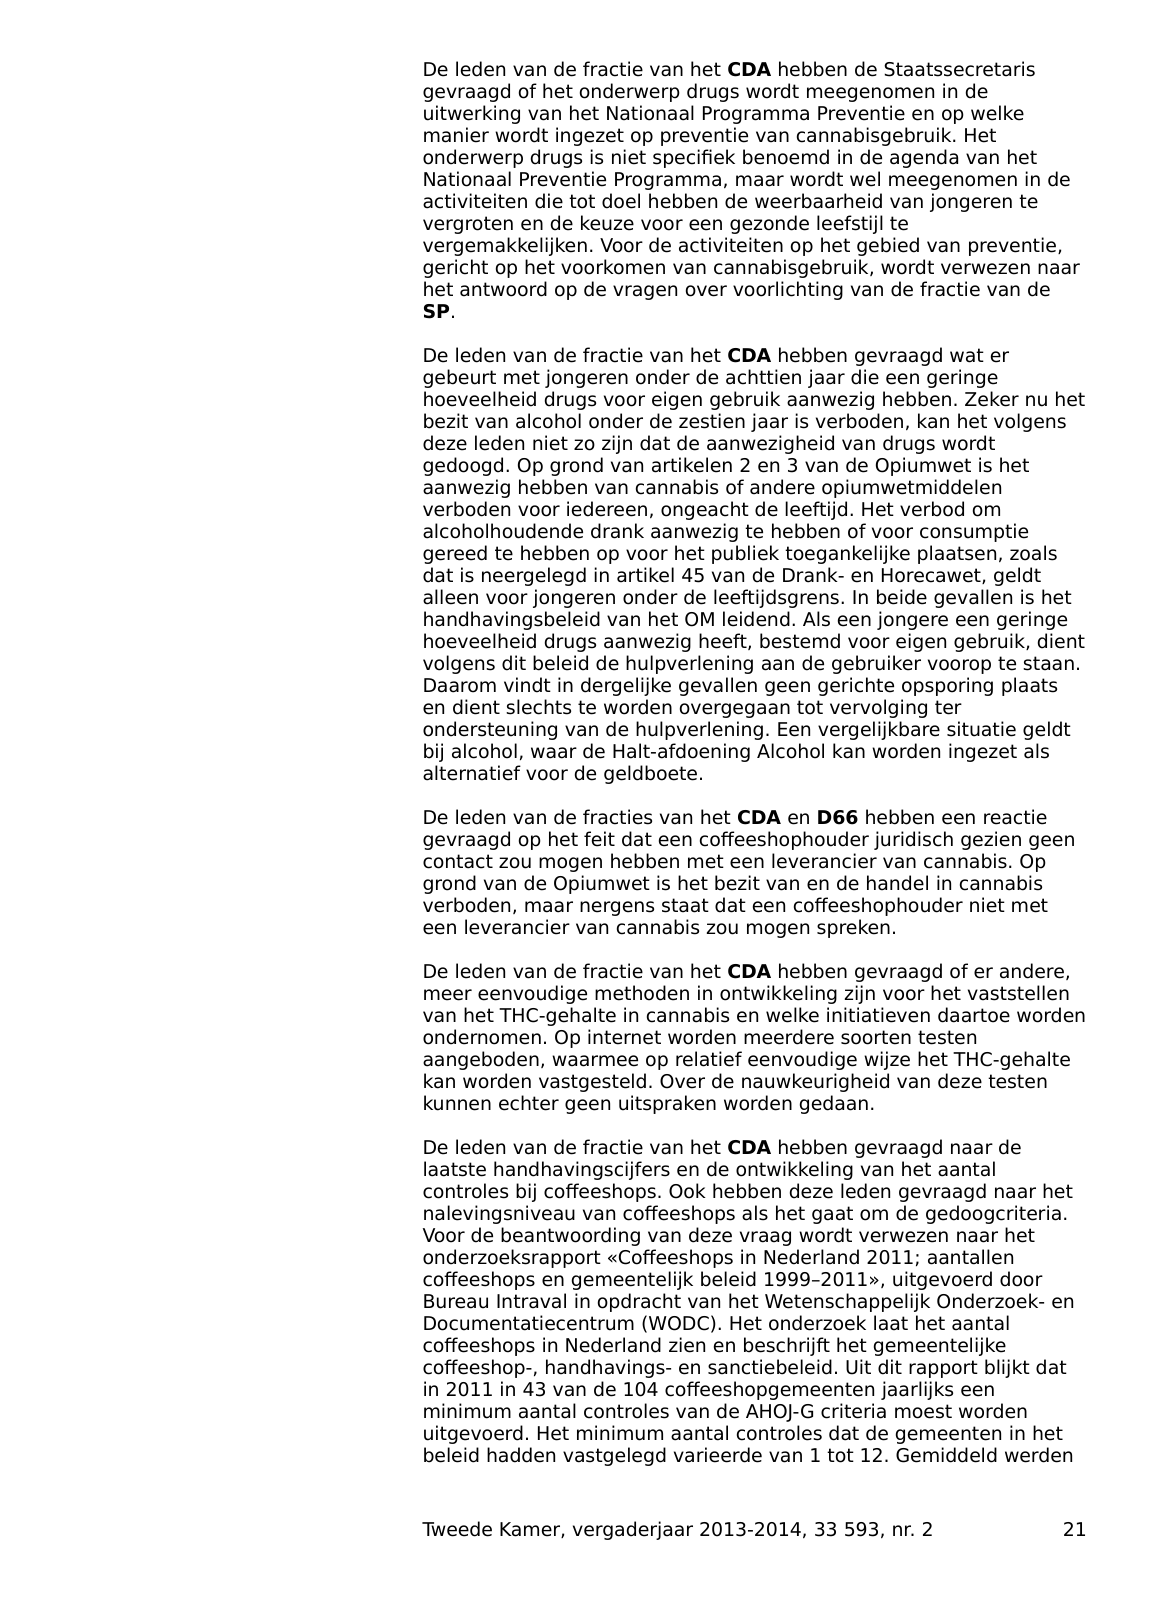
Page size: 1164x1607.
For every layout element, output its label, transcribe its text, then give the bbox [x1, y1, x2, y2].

text De leden van de fractie van het CDA hebben gevraagd naar de laatste handhavingscijfers en de ontwikkeling van het aantal controles bij coffeeshops. Ook hebben deze leden gevraagd naar het nalevingsniveau van coffeeshops als het gaat om de gedoogcriteria. Voor de beantwoording van deze vraag wordt verwezen naar het onderzoeksrapport «Coffeeshops in Nederland 2011; aantallen coffeeshops en gemeentelijk beleid 1999–2011», uitgevoerd door Bureau Intraval in opdracht van het Wetenschappelijk Onderzoek- en Documentatiecentrum (WODC). Het onderzoek laat het aantal coffeeshops in Nederland zien en beschrijft het gemeentelijke coffeeshop-, handhavings- en sanctiebeleid. Uit dit rapport blijkt dat in 2011 in 43 van de 104 coffeeshopgemeenten jaarlijks een minimum aantal controles van de AHOJ-G criteria moest worden uitgevoerd. Het minimum aantal controles dat de gemeenten in het beleid hadden vastgelegd varieerde van 1 tot 12. Gemiddeld werden [422, 1137, 1087, 1467]
text De leden van de fractie van het CDA hebben gevraagd of er andere, meer eenvoudige methoden in ontwikkeling zijn voor het vaststellen van het THC-gehalte in cannabis en welke initiatieven daartoe worden ondernomen. Op internet worden meerdere soorten testen aangeboden, waarmee op relatief eenvoudige wijze het THC-gehalte kan worden vastgesteld. Over de nauwkeurigheid van deze testen kunnen echter geen uitspraken worden gedaan. [422, 961, 1087, 1115]
text De leden van de fractie van het CDA hebben de Staatssecretaris gevraagd of het onderwerp drugs wordt meegenomen in de uitwerking van het Nationaal Programma Preventie en op welke manier wordt ingezet op preventie van cannabisgebruik. Het onderwerp drugs is niet specifiek benoemd in de agenda van het Nationaal Preventie Programma, maar wordt wel meegenomen in de activiteiten die tot doel hebben de weerbaarheid van jongeren te vergroten en de keuze voor een gezonde leefstijl te vergemakkelijken. Voor de activiteiten op het gebied van preventie, gericht op het voorkomen van cannabisgebruik, wordt verwezen naar het antwoord op de vragen over voorlichting van de fractie van de SP. [422, 59, 1087, 323]
text De leden van de fracties van het CDA en D66 hebben een reactie gevraagd op het feit dat een coffeeshophouder juridisch gezien geen contact zou mogen hebben met een leverancier van cannabis. Op grond van de Opiumwet is het bezit van en de handel in cannabis verboden, maar nergens staat dat een coffeeshophouder niet met een leverancier van cannabis zou mogen spreken. [422, 807, 1087, 939]
text De leden van de fractie van het CDA hebben gevraagd wat er gebeurt met jongeren onder de achttien jaar die een geringe hoeveelheid drugs voor eigen gebruik aanwezig hebben. Zeker nu het bezit van alcohol onder de zestien jaar is verboden, kan het volgens deze leden niet zo zijn dat de aanwezigheid van drugs wordt gedoogd. Op grond van artikelen 2 en 3 van de Opiumwet is het aanwezig hebben van cannabis of andere opiumwetmiddelen verboden voor iedereen, ongeacht de leeftijd. Het verbod om alcoholhoudende drank aanwezig te hebben of voor consumptie gereed te hebben op voor het publiek toegankelijke plaatsen, zoals dat is neergelegd in artikel 45 van de Drank- en Horecawet, geldt alleen voor jongeren onder de leeftijdsgrens. In beide gevallen is het handhavingsbeleid van het OM leidend. Als een jongere een geringe hoeveelheid drugs aanwezig heeft, bestemd voor eigen gebruik, dient volgens dit beleid de hulpverlening aan de gebruiker voorop te staan. Daarom vindt in dergelijke gevallen geen gerichte opsporing plaats en dient slechts te worden overgegaan tot vervolging ter ondersteuning van de hulpverlening. Een vergelijkbare situatie geldt bij alcohol, waar de Halt-afdoening Alcohol kan worden ingezet als alternatief voor de geldboete. [422, 345, 1087, 784]
